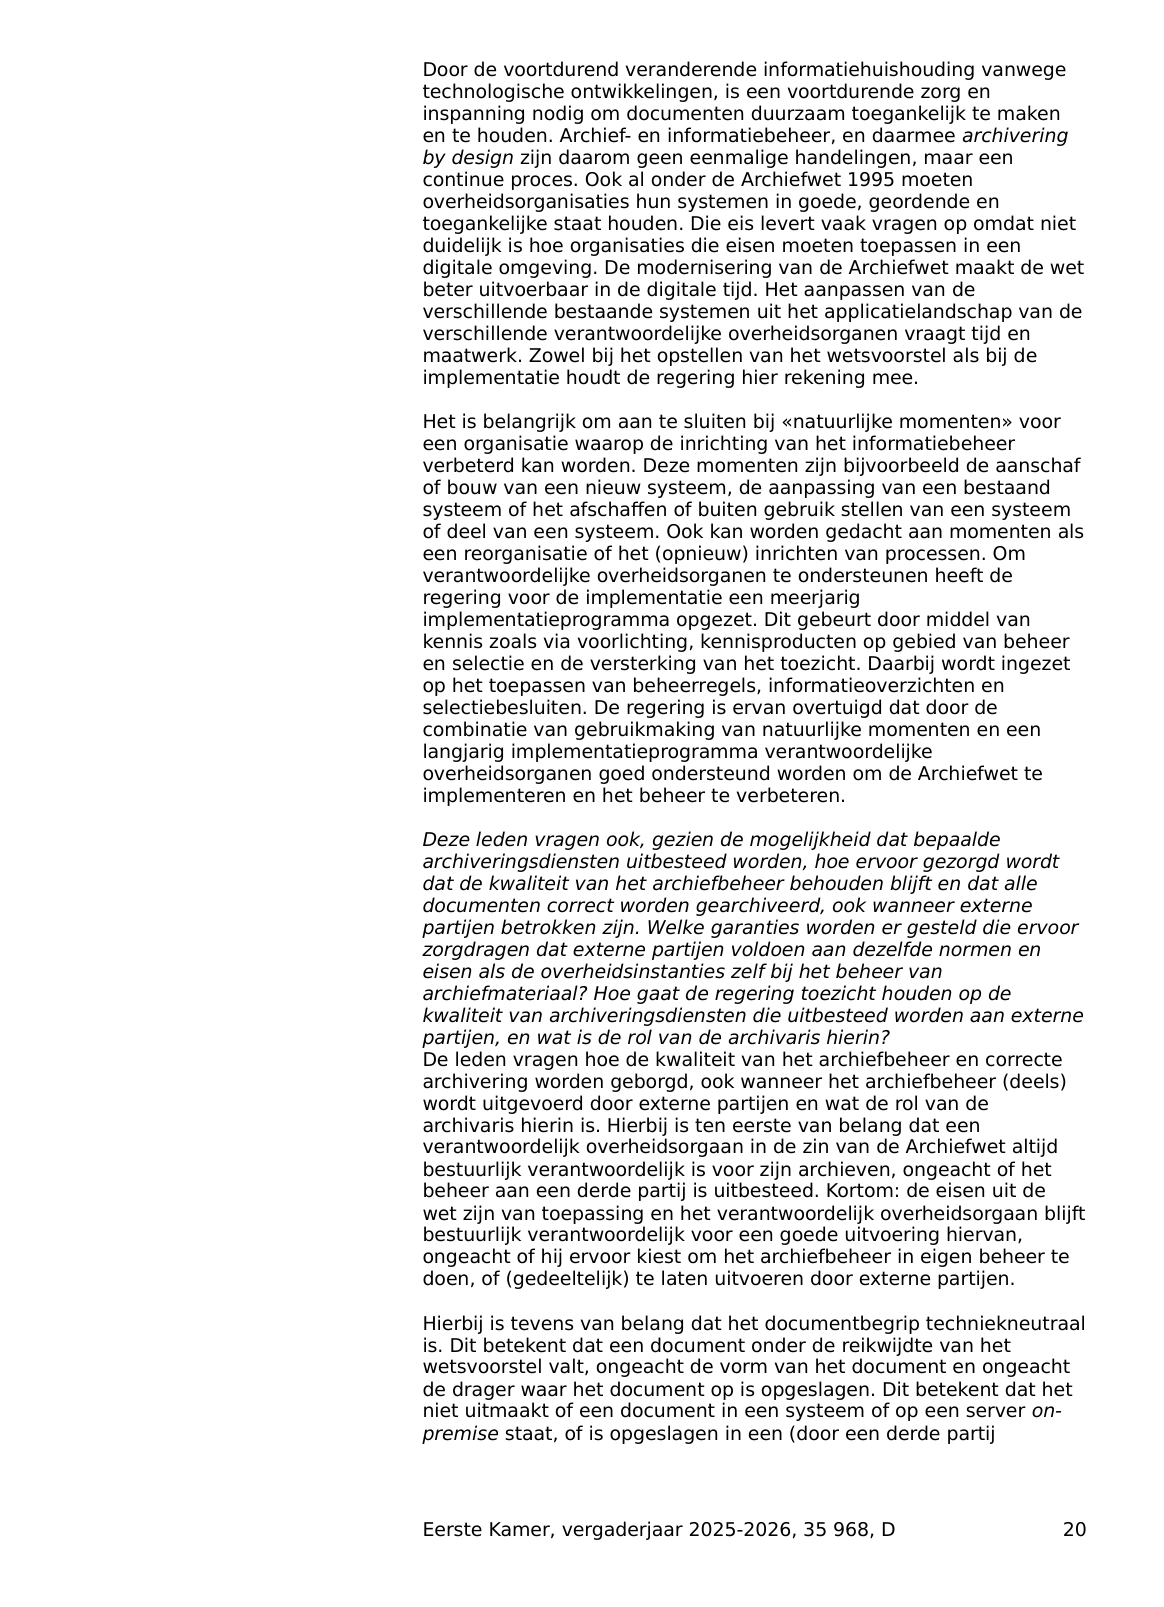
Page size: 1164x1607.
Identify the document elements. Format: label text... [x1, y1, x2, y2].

text Hierbij is tevens van belang dat het documentbegrip techniekneutraal is. Dit betekent dat een document onder de reikwijdte van het wetsvoorstel valt, ongeacht de vorm van het document en ongeacht de drager waar het document op is opgeslagen. Dit betekent dat het niet uitmaakt of een document in een systeem of op een server on-premise staat, of is opgeslagen in een (door een derde partij [422, 1312, 1087, 1444]
text Deze leden vragen ook, gezien de mogelijkheid dat bepaalde archiveringsdiensten uitbesteed worden, hoe ervoor gezorgd wordt dat de kwaliteit van het archiefbeheer behouden blijft en dat alle documenten correct worden gearchiveerd, ook wanneer externe partijen betrokken zijn. Welke garanties worden er gesteld die ervoor zorgdragen dat externe partijen voldoen aan dezelfde normen en eisen als de overheidsinstanties zelf bij het beheer van archiefmateriaal? Hoe gaat de regering toezicht houden op de kwaliteit van archiveringsdiensten die uitbesteed worden aan externe partijen, en wat is de rol van de archivaris hierin? [422, 829, 1087, 1048]
text Het is belangrijk om aan te sluiten bij «natuurlijke momenten» voor een organisatie waarop de inrichting van het informatiebeheer verbeterd kan worden. Deze momenten zijn bijvoorbeeld de aanschaf of bouw van een nieuw systeem, de aanpassing van een bestaand systeem of het afschaffen of buiten gebruik stellen van een systeem of deel van een systeem. Ook kan worden gedacht aan momenten als een reorganisatie of het (opnieuw) inrichten van processen. Om verantwoordelijke overheidsorganen te ondersteunen heeft de regering voor de implementatie een meerjarig implementatieprogramma opgezet. Dit gebeurt door middel van kennis zoals via voorlichting, kennisproducten op gebied van beheer en selectie en de versterking van het toezicht. Daarbij wordt ingezet op het toepassen van beheerregels, informatieoverzichten en selectiebesluiten. De regering is ervan overtuigd dat door de combinatie van gebruikmaking van natuurlijke momenten en een langjarig implementatieprogramma verantwoordelijke overheidsorganen goed ondersteund worden om de Archiefwet te implementeren en het beheer te verbeteren. [422, 411, 1087, 807]
text De leden vragen hoe de kwaliteit van het archiefbeheer en correcte archivering worden geborgd, ook wanneer het archiefbeheer (deels) wordt uitgevoerd door externe partijen en wat de rol van de archivaris hierin is. Hierbij is ten eerste van belang dat een verantwoordelijk overheidsorgaan in de zin van de Archiefwet altijd bestuurlijk verantwoordelijk is voor zijn archieven, ongeacht of het beheer aan een derde partij is uitbesteed. Kortom: de eisen uit de wet zijn van toepassing en het verantwoordelijk overheidsorgaan blijft bestuurlijk verantwoordelijk voor een goede uitvoering hiervan, ongeacht of hij ervoor kiest om het archiefbeheer in eigen beheer te doen, of (gedeeltelijk) te laten uitvoeren door externe partijen. [422, 1048, 1087, 1290]
text Door de voortdurend veranderende informatiehuishouding vanwege technologische ontwikkelingen, is een voortdurende zorg en inspanning nodig om documenten duurzaam toegankelijk te maken en te houden. Archief- en informatiebeheer, en daarmee archivering by design zijn daarom geen eenmalige handelingen, maar een continue proces. Ook al onder de Archiefwet 1995 moeten overheidsorganisaties hun systemen in goede, geordende en toegankelijke staat houden. Die eis levert vaak vragen op omdat niet duidelijk is hoe organisaties die eisen moeten toepassen in een digitale omgeving. De modernisering van de Archiefwet maakt de wet beter uitvoerbaar in de digitale tijd. Het aanpassen van de verschillende bestaande systemen uit het applicatielandschap van de verschillende verantwoordelijke overheidsorganen vraagt tijd en maatwerk. Zowel bij het opstellen van het wetsvoorstel als bij de implementatie houdt de regering hier rekening mee. [422, 59, 1087, 389]
